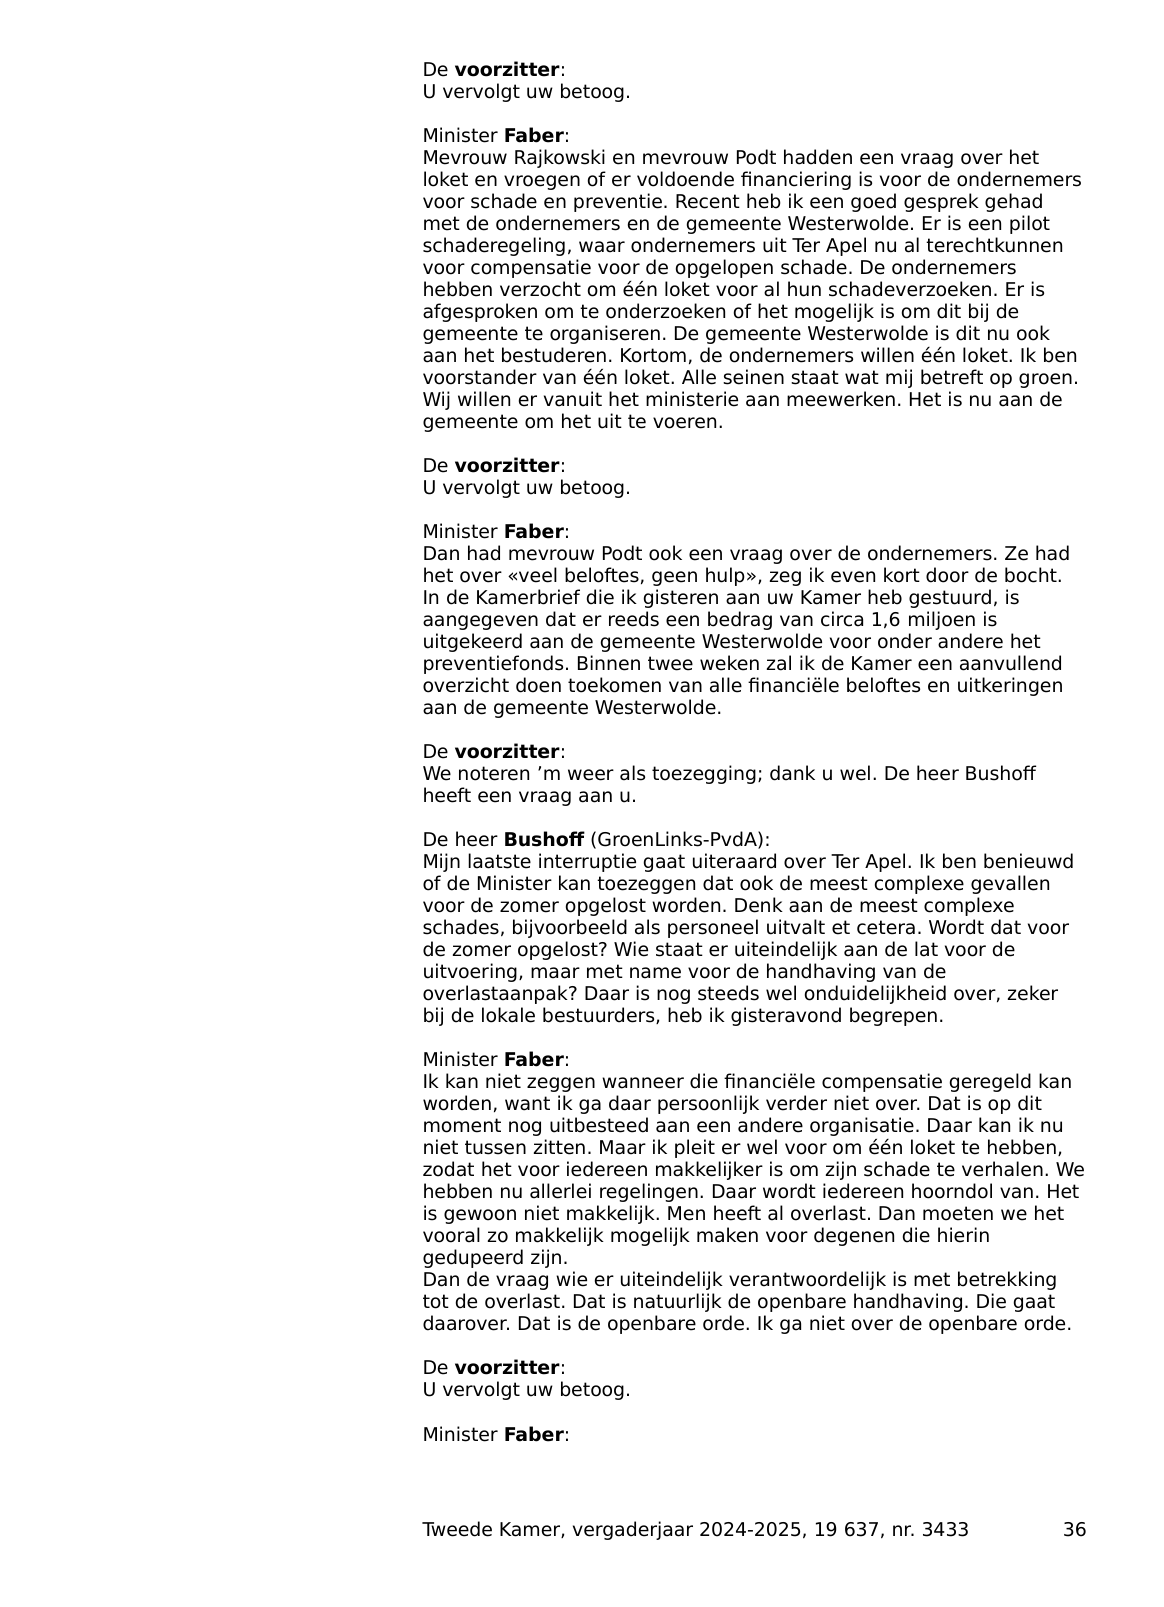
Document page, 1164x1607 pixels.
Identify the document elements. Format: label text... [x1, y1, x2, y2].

text De voorzitter: [422, 455, 1087, 477]
text Minister Faber: [422, 125, 1087, 147]
text Dan de vraag wie er uiteindelijk verantwoordelijk is met betrekking tot de overlast. Dat is natuurlijk de openbare handhaving. Die gaat daarover. Dat is de openbare orde. Ik ga niet over de openbare orde. [422, 1269, 1087, 1335]
text De voorzitter: [422, 741, 1087, 763]
text Mijn laatste interruptie gaat uiteraard over Ter Apel. Ik ben benieuwd of de Minister kan toezeggen dat ook de meest complexe gevallen voor de zomer opgelost worden. Denk aan de meest complexe schades, bijvoorbeeld als personeel uitvalt et cetera. Wordt dat voor de zomer opgelost? Wie staat er uiteindelijk aan de lat voor de uitvoering, maar met name voor de handhaving van de overlastaanpak? Daar is nog steeds wel onduidelijkheid over, zeker bij de lokale bestuurders, heb ik gisteravond begrepen. [422, 851, 1087, 1027]
text Minister Faber: [422, 1049, 1087, 1071]
text Dan had mevrouw Podt ook een vraag over de ondernemers. Ze had het over «veel beloftes, geen hulp», zeg ik even kort door de bocht. In de Kamerbrief die ik gisteren aan uw Kamer heb gestuurd, is aangegeven dat er reeds een bedrag van circa 1,6 miljoen is uitgekeerd aan de gemeente Westerwolde voor onder andere het preventiefonds. Binnen twee weken zal ik de Kamer een aanvullend overzicht doen toekomen van alle financiële beloftes en uitkeringen aan de gemeente Westerwolde. [422, 543, 1087, 719]
text Minister Faber: [422, 521, 1087, 543]
text Minister Faber: [422, 1423, 1087, 1445]
text Ik kan niet zeggen wanneer die financiële compensatie geregeld kan worden, want ik ga daar persoonlijk verder niet over. Dat is op dit moment nog uitbesteed aan een andere organisatie. Daar kan ik nu niet tussen zitten. Maar ik pleit er wel voor om één loket te hebben, zodat het voor iedereen makkelijker is om zijn schade te verhalen. We hebben nu allerlei regelingen. Daar wordt iedereen hoorndol van. Het is gewoon niet makkelijk. Men heeft al overlast. Dan moeten we het vooral zo makkelijk mogelijk maken voor degenen die hierin gedupeerd zijn. [422, 1071, 1087, 1269]
text De voorzitter: [422, 59, 1087, 81]
text U vervolgt uw betoog. [422, 1379, 1087, 1401]
text Mevrouw Rajkowski en mevrouw Podt hadden een vraag over het loket en vroegen of er voldoende financiering is voor de ondernemers voor schade en preventie. Recent heb ik een goed gesprek gehad met de ondernemers en de gemeente Westerwolde. Er is een pilot schaderegeling, waar ondernemers uit Ter Apel nu al terechtkunnen voor compensatie voor de opgelopen schade. De ondernemers hebben verzocht om één loket voor al hun schadeverzoeken. Er is afgesproken om te onderzoeken of het mogelijk is om dit bij de gemeente te organiseren. De gemeente Westerwolde is dit nu ook aan het bestuderen. Kortom, de ondernemers willen één loket. Ik ben voorstander van één loket. Alle seinen staat wat mij betreft op groen. Wij willen er vanuit het ministerie aan meewerken. Het is nu aan de gemeente om het uit te voeren. [422, 147, 1087, 433]
text U vervolgt uw betoog. [422, 477, 1087, 499]
text De heer Bushoff (GroenLinks-PvdA): [422, 829, 1087, 851]
text We noteren ’m weer als toezegging; dank u wel. De heer Bushoff heeft een vraag aan u. [422, 763, 1087, 807]
text U vervolgt uw betoog. [422, 81, 1087, 103]
text De voorzitter: [422, 1357, 1087, 1379]
